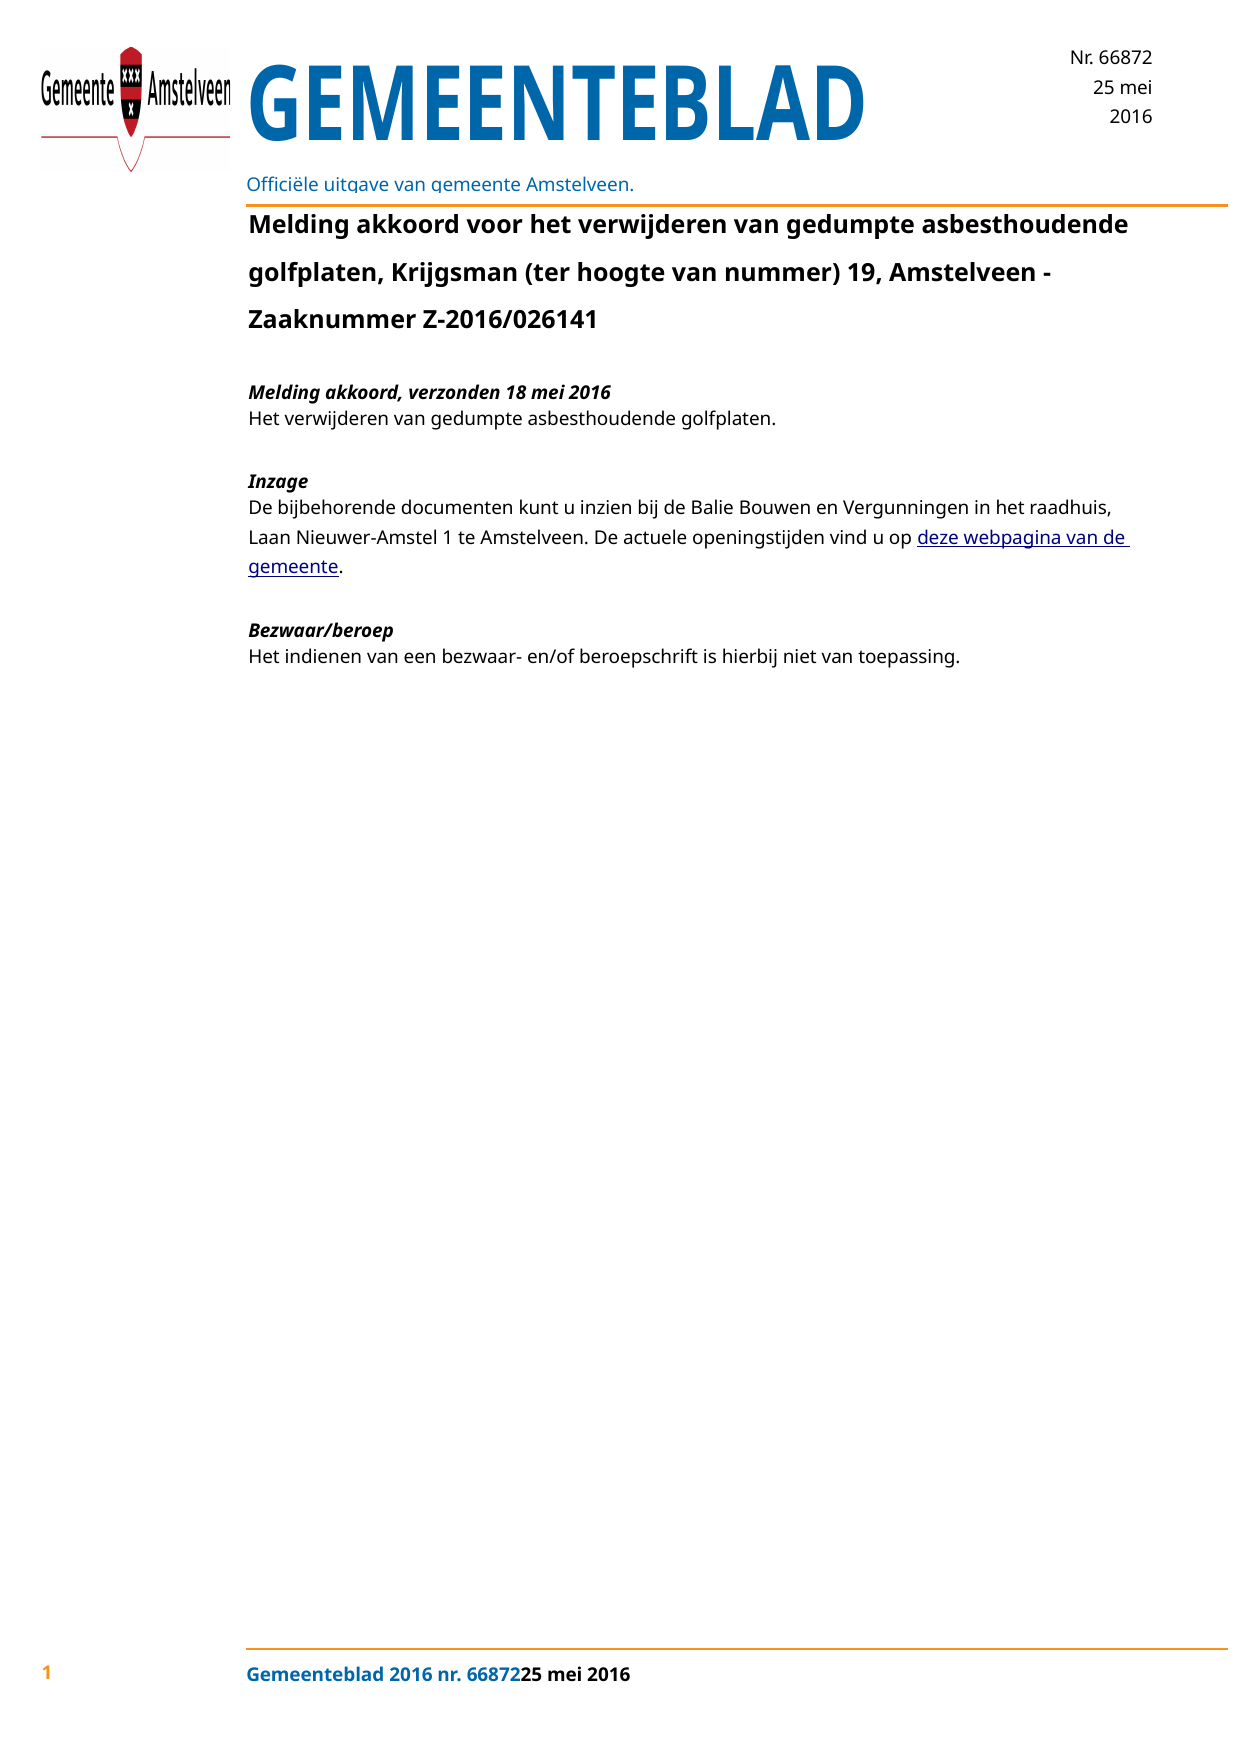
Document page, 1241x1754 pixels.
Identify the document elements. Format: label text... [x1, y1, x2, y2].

text Melding akkoord, verzonden 18 mei 2016 [248, 379, 1152, 405]
text Bezwaar/beroep [248, 618, 1152, 643]
text Het indienen van een bezwaar- en/of beroepschrift is hierbij niet van toepassing. [248, 643, 1152, 669]
text Het verwijderen van gedumpte asbesthoudende golfplaten. [248, 405, 1152, 431]
text Inzage [248, 469, 1152, 494]
text De bijbehorende documenten kunt u inzien bij de Balie Bouwen en Vergunningen in het raadhuis, Laan Nieuwer-Amstel 1 te Amstelveen. De actuele openingstijden vind u op deze webpagina van de gemeente. [248, 494, 1152, 579]
picture [41, 47, 231, 172]
text Melding akkoord voor het verwijderen van gedumpte asbesthoudende golfplaten, Krijgsman (ter hoogte van nummer) 19, Amstelveen - Zaaknummer Z-2016/026141 [248, 207, 1152, 336]
